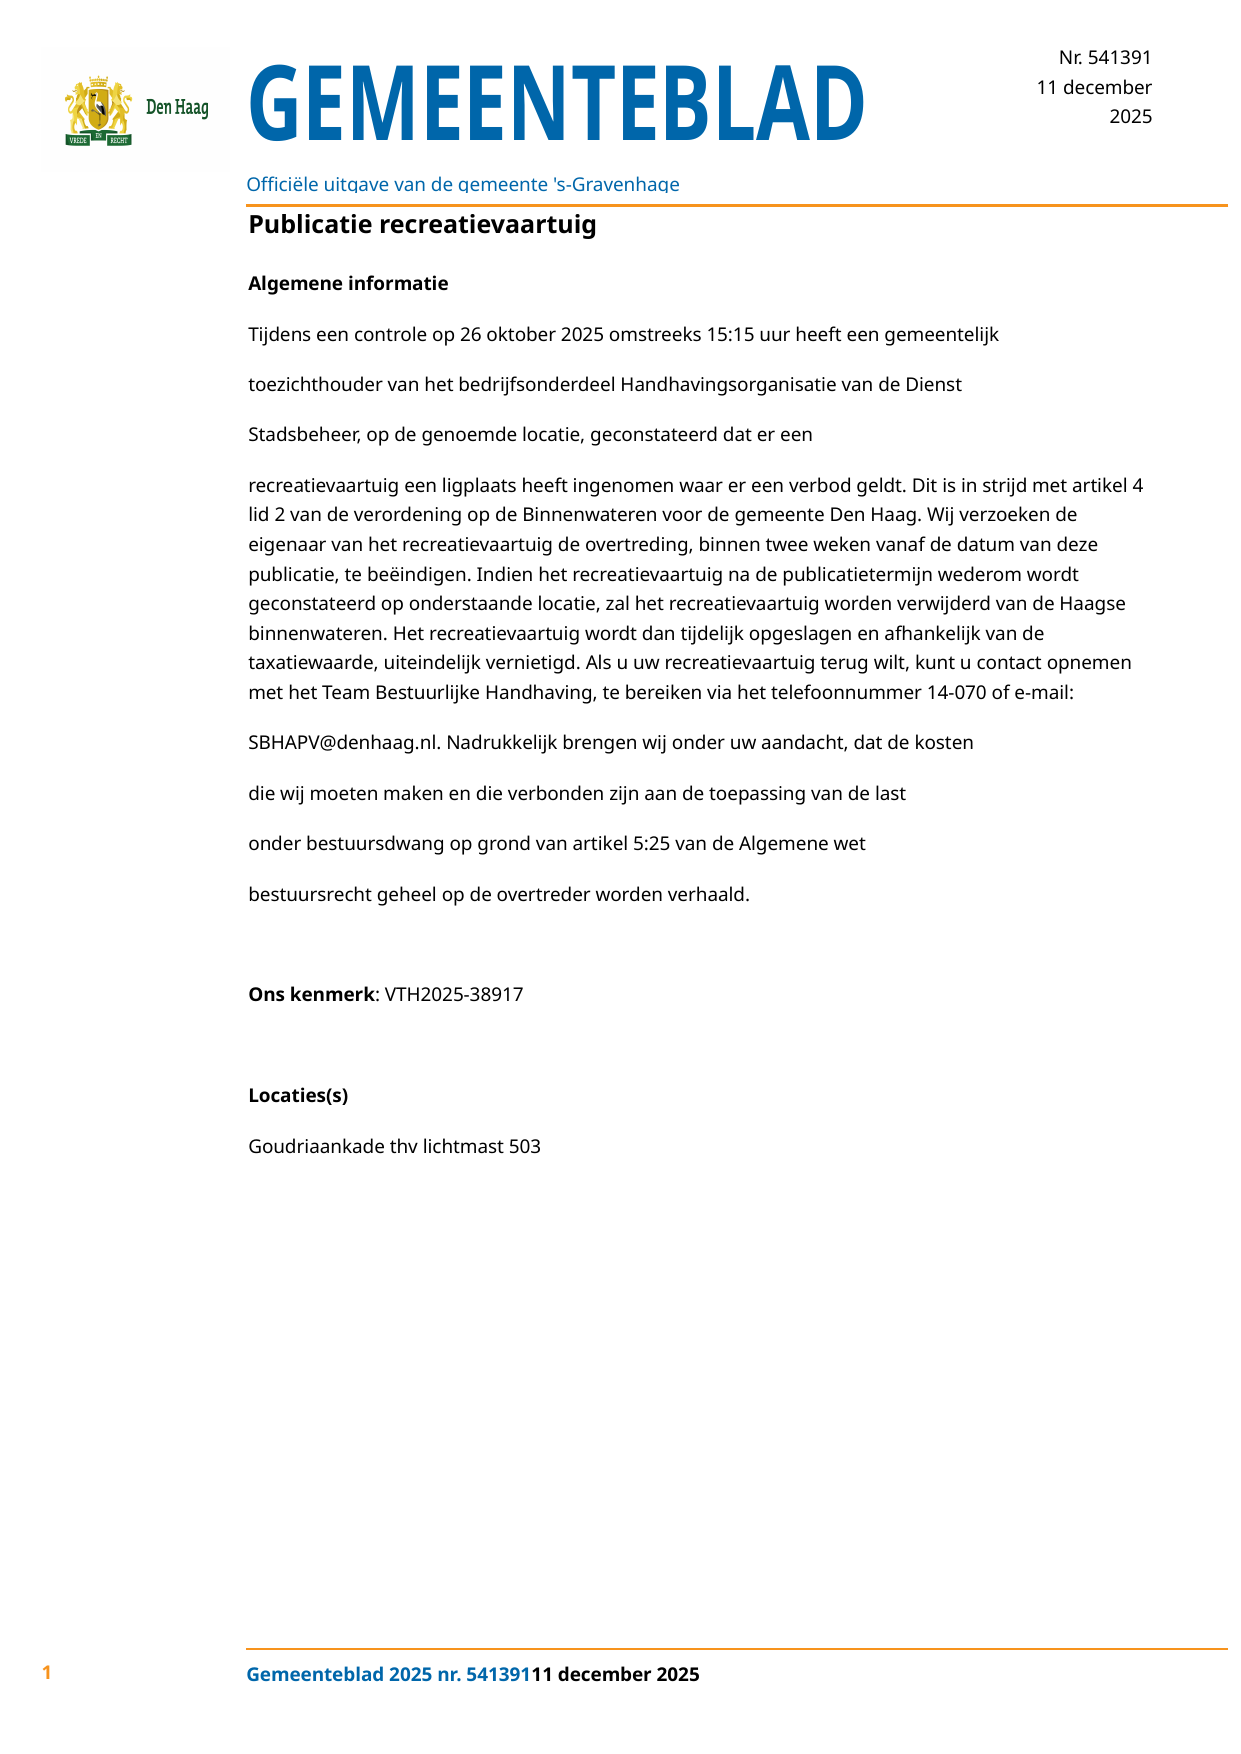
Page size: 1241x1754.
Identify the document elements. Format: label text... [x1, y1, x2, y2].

text onder bestuursdwang op grond van artikel 5:25 van de Algemene wet [248, 830, 1152, 856]
text toezichthouder van het bedrijfsonderdeel Handhavingsorganisatie van de Dienst [248, 371, 1152, 397]
text SBHAPV@denhaag.nl. Nadrukkelijk brengen wij onder uw aandacht, dat de kosten [248, 729, 1152, 755]
text Locaties(s) [248, 1082, 1152, 1108]
text Goudriaankade thv lichtmast 503 [248, 1133, 1152, 1158]
text die wij moeten maken en die verbonden zijn aan de toepassing van de last [248, 780, 1152, 806]
text Ons kenmerk: VTH2025-38917 [248, 982, 1152, 1007]
picture [41, 47, 231, 172]
text recreatievaartuig een ligplaats heeft ingenomen waar er een verbod geldt. Dit is in strijd met artikel 4 lid 2 van de verordening op de Binnenwateren voor de gemeente Den Haag. Wij verzoeken de eigenaar van het recreatievaartuig de overtreding, binnen twee weken vanaf de datum van deze publicatie, te beëindigen. Indien het recreatievaartuig na de publicatietermijn wederom wordt geconstateerd op onderstaande locatie, zal het recreatievaartuig worden verwijderd van de Haagse binnenwateren. Het recreatievaartuig wordt dan tijdelijk opgeslagen en afhankelijk van de taxatiewaarde, uiteindelijk vernietigd. Als u uw recreatievaartuig terug wilt, kunt u contact opnemen met het Team Bestuurlijke Handhaving, te bereiken via het telefoonnummer 14-070 of e-mail: [248, 472, 1152, 705]
text Publicatie recreatievaartuig [248, 207, 1152, 241]
text Stadsbeheer, op de genoemde locatie, geconstateerd dat er een [248, 422, 1152, 447]
text bestuursrecht geheel op de overtreder worden verhaald. [248, 881, 1152, 906]
text Algemene informatie [248, 270, 1152, 296]
text Tijdens een controle op 26 oktober 2025 omstreeks 15:15 uur heeft een gemeentelijk [248, 321, 1152, 346]
